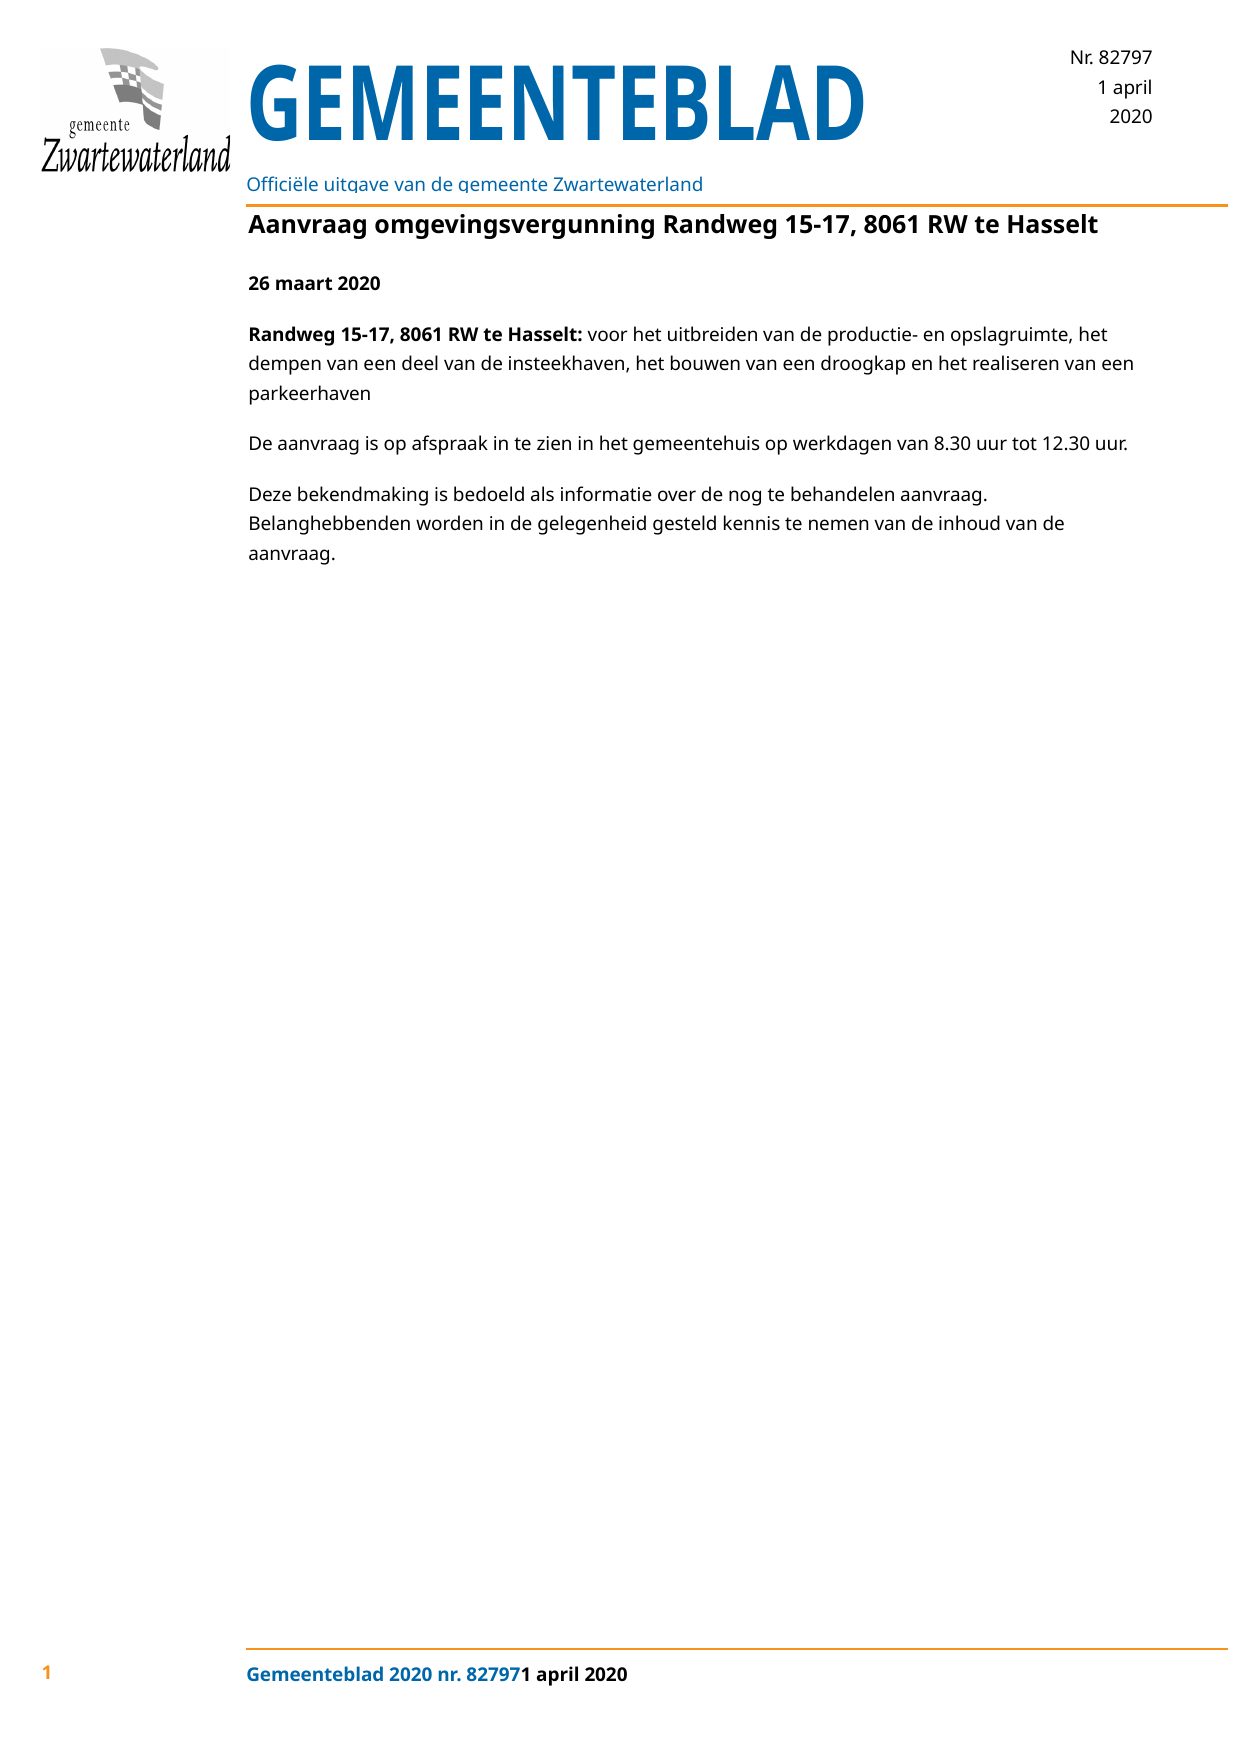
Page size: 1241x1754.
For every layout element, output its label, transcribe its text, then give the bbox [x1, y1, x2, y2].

picture [41, 47, 231, 172]
text Deze bekendmaking is bedoeld als informatie over de nog te behandelen aanvraag. Belanghebbenden worden in de gelegenheid gesteld kennis te nemen van de inhoud van de aanvraag. [248, 481, 1152, 566]
text 26 maart 2020 [248, 270, 1152, 296]
text De aanvraag is op afspraak in te zien in het gemeentehuis op werkdagen van 8.30 uur tot 12.30 uur. [248, 430, 1152, 456]
text Randweg 15-17, 8061 RW te Hasselt: voor het uitbreiden van de productie- en opslagruimte, het dempen van een deel van de insteekhaven, het bouwen van een droogkap en het realiseren van een parkeerhaven [248, 321, 1152, 406]
text Aanvraag omgevingsvergunning Randweg 15-17, 8061 RW te Hasselt [248, 207, 1152, 241]
